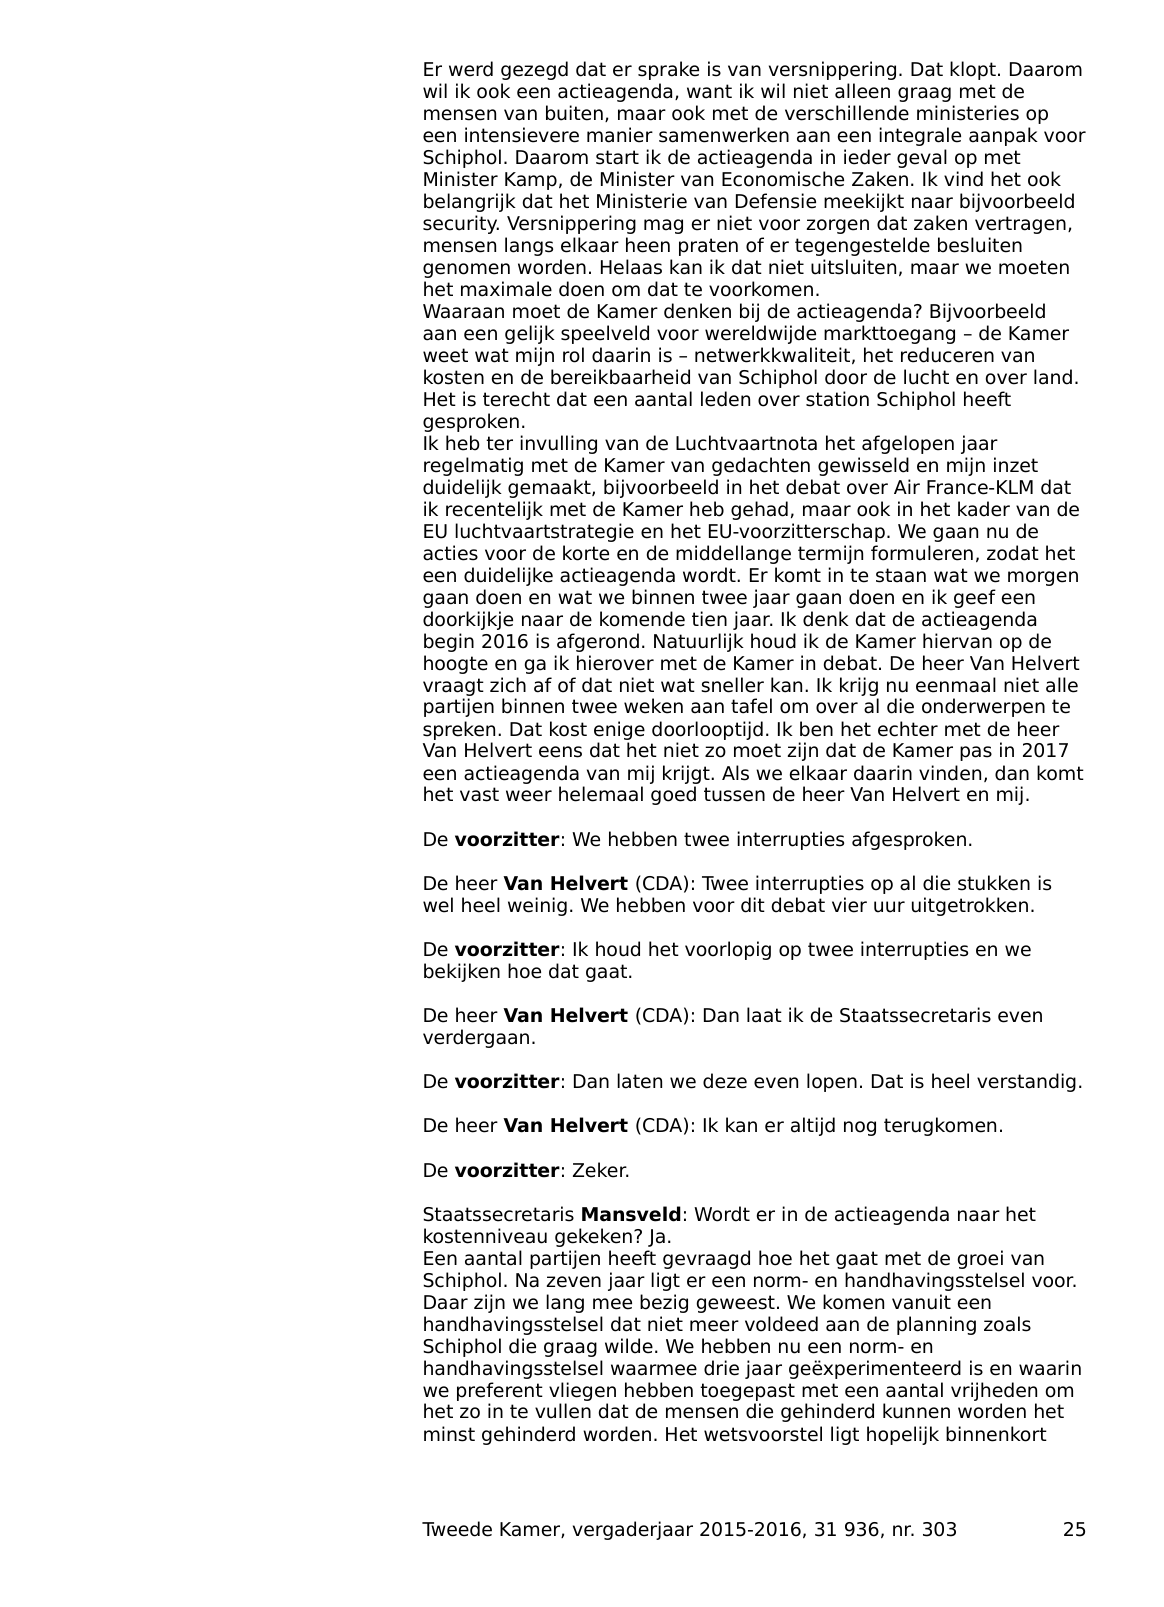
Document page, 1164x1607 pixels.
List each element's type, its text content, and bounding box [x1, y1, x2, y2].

text De voorzitter: Ik houd het voorlopig op twee interrupties en we bekijken hoe dat gaat. [422, 939, 1087, 983]
text De voorzitter: Dan laten we deze even lopen. Dat is heel verstandig. [422, 1071, 1087, 1093]
text Staatssecretaris Mansveld: Wordt er in de actieagenda naar het kostenniveau gekeken? Ja. [422, 1204, 1087, 1248]
text Waaraan moet de Kamer denken bij de actieagenda? Bijvoorbeeld aan een gelijk speelveld voor wereldwijde markttoegang – de Kamer weet wat mijn rol daarin is – netwerkkwaliteit, het reduceren van kosten en de bereikbaarheid van Schiphol door de lucht en over land. Het is terecht dat een aantal leden over station Schiphol heeft gesproken. [422, 301, 1087, 433]
text Een aantal partijen heeft gevraagd hoe het gaat met de groei van Schiphol. Na zeven jaar ligt er een norm- en handhavingsstelsel voor. Daar zijn we lang mee bezig geweest. We komen vanuit een handhavingsstelsel dat niet meer voldeed aan de planning zoals Schiphol die graag wilde. We hebben nu een norm- en handhavingsstelsel waarmee drie jaar geëxperimenteerd is en waarin we preferent vliegen hebben toegepast met een aantal vrijheden om het zo in te vullen dat de mensen die gehinderd kunnen worden het minst gehinderd worden. Het wetsvoorstel ligt hopelijk binnenkort [422, 1248, 1087, 1445]
text Er werd gezegd dat er sprake is van versnippering. Dat klopt. Daarom wil ik ook een actieagenda, want ik wil niet alleen graag met de mensen van buiten, maar ook met de verschillende ministeries op een intensievere manier samenwerken aan een integrale aanpak voor Schiphol. Daarom start ik de actieagenda in ieder geval op met Minister Kamp, de Minister van Economische Zaken. Ik vind het ook belangrijk dat het Ministerie van Defensie meekijkt naar bijvoorbeeld security. Versnippering mag er niet voor zorgen dat zaken vertragen, mensen langs elkaar heen praten of er tegengestelde besluiten genomen worden. Helaas kan ik dat niet uitsluiten, maar we moeten het maximale doen om dat te voorkomen. [422, 59, 1087, 301]
text De heer Van Helvert (CDA): Dan laat ik de Staatssecretaris even verdergaan. [422, 1005, 1087, 1049]
text De heer Van Helvert (CDA): Twee interrupties op al die stukken is wel heel weinig. We hebben voor dit debat vier uur uitgetrokken. [422, 873, 1087, 917]
text De voorzitter: We hebben twee interrupties afgesproken. [422, 828, 1087, 851]
text De heer Van Helvert (CDA): Ik kan er altijd nog terugkomen. [422, 1115, 1087, 1137]
text Ik heb ter invulling van de Luchtvaartnota het afgelopen jaar regelmatig met de Kamer van gedachten gewisseld en mijn inzet duidelijk gemaakt, bijvoorbeeld in het debat over Air France-KLM dat ik recentelijk met de Kamer heb gehad, maar ook in het kader van de EU luchtvaartstrategie en het EU-voorzitterschap. We gaan nu de acties voor de korte en de middellange termijn formuleren, zodat het een duidelijke actieagenda wordt. Er komt in te staan wat we morgen gaan doen en wat we binnen twee jaar gaan doen en ik geef een doorkijkje naar de komende tien jaar. Ik denk dat de actieagenda begin 2016 is afgerond. Natuurlijk houd ik de Kamer hiervan op de hoogte en ga ik hierover met de Kamer in debat. De heer Van Helvert vraagt zich af of dat niet wat sneller kan. Ik krijg nu eenmaal niet alle partijen binnen twee weken aan tafel om over al die onderwerpen te spreken. Dat kost enige doorlooptijd. Ik ben het echter met de heer Van Helvert eens dat het niet zo moet zijn dat de Kamer pas in 2017 een actieagenda van mij krijgt. Als we elkaar daarin vinden, dan komt het vast weer helemaal goed tussen de heer Van Helvert en mij. [422, 433, 1087, 806]
text De voorzitter: Zeker. [422, 1159, 1087, 1181]
